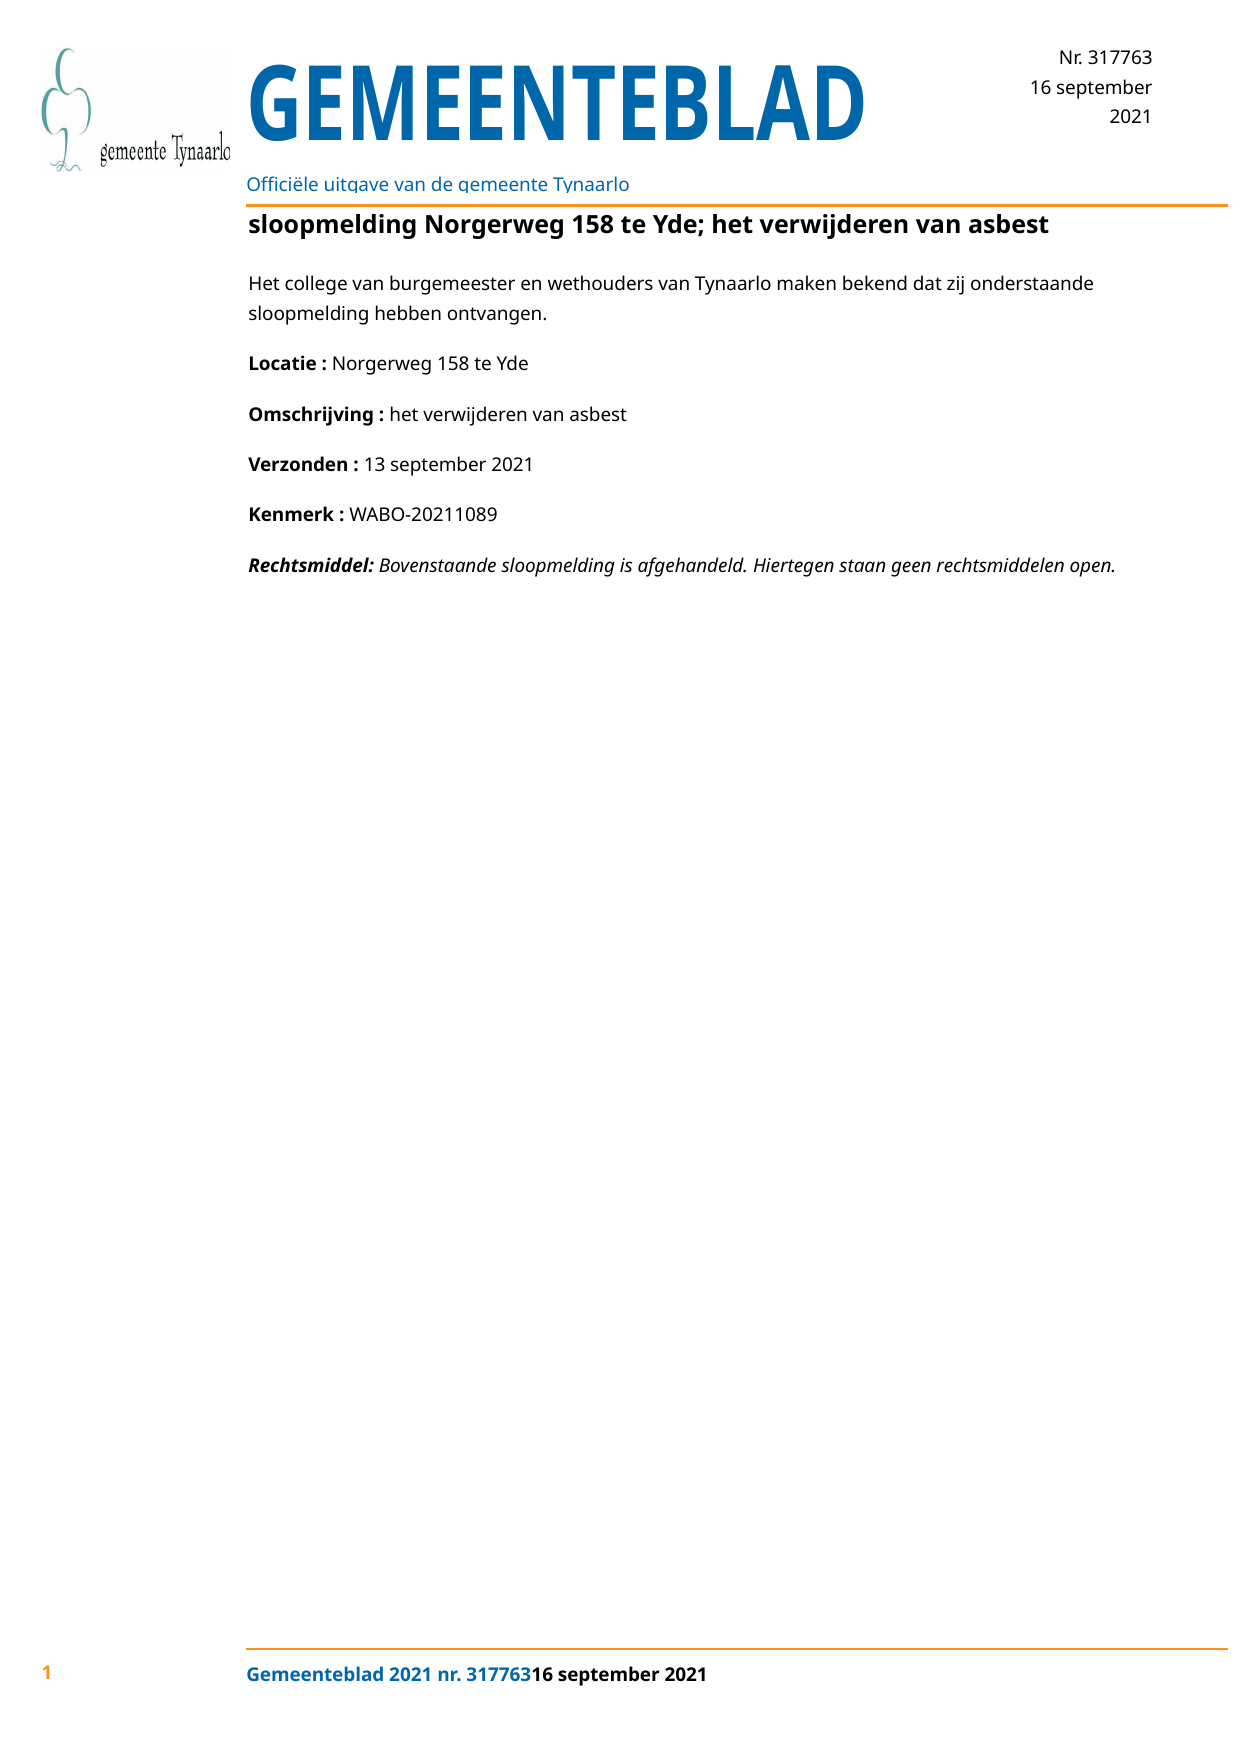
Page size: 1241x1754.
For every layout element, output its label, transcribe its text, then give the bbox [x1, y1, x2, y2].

text Kenmerk : WABO-20211089 [248, 502, 1152, 527]
text Rechtsmiddel: Bovenstaande sloopmelding is afgehandeld. Hiertegen staan geen rechtsmiddelen open. [248, 552, 1152, 578]
text Verzonden : 13 september 2021 [248, 451, 1152, 477]
text Locatie : Norgerweg 158 te Yde [248, 350, 1152, 376]
picture [41, 47, 231, 172]
text Het college van burgemeester en wethouders van Tynaarlo maken bekend dat zij onderstaande sloopmelding hebben ontvangen. [248, 270, 1152, 326]
text Omschrijving : het verwijderen van asbest [248, 401, 1152, 426]
text sloopmelding Norgerweg 158 te Yde; het verwijderen van asbest [248, 207, 1152, 241]
